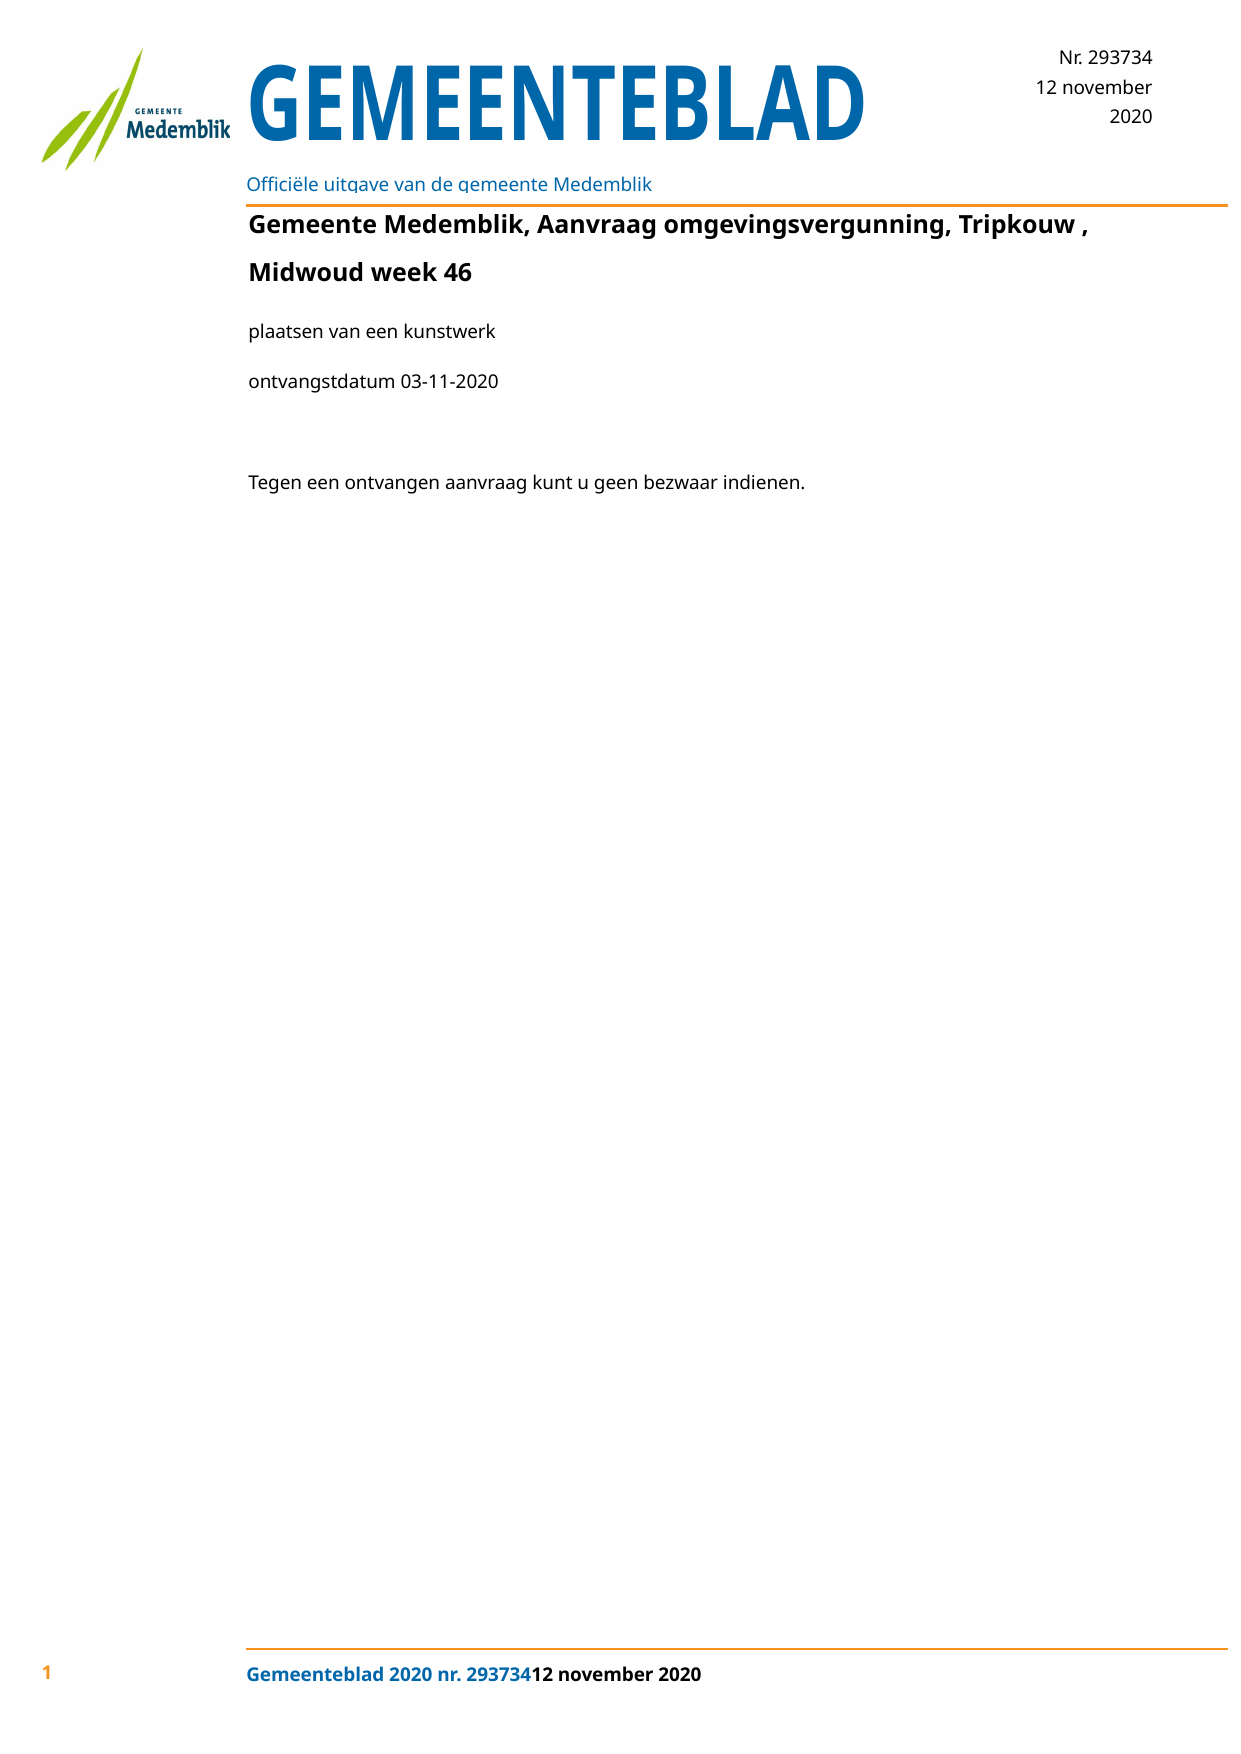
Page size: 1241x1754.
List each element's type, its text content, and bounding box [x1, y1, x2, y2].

text Gemeente Medemblik, Aanvraag omgevingsvergunning, Tripkouw , Midwoud week 46 [248, 207, 1152, 288]
text Tegen een ontvangen aanvraag kunt u geen bezwaar indienen. [248, 469, 1152, 495]
text ontvangstdatum 03-11-2020 [248, 368, 1152, 394]
text plaatsen van een kunstwerk [248, 318, 1152, 344]
picture [41, 47, 231, 172]
